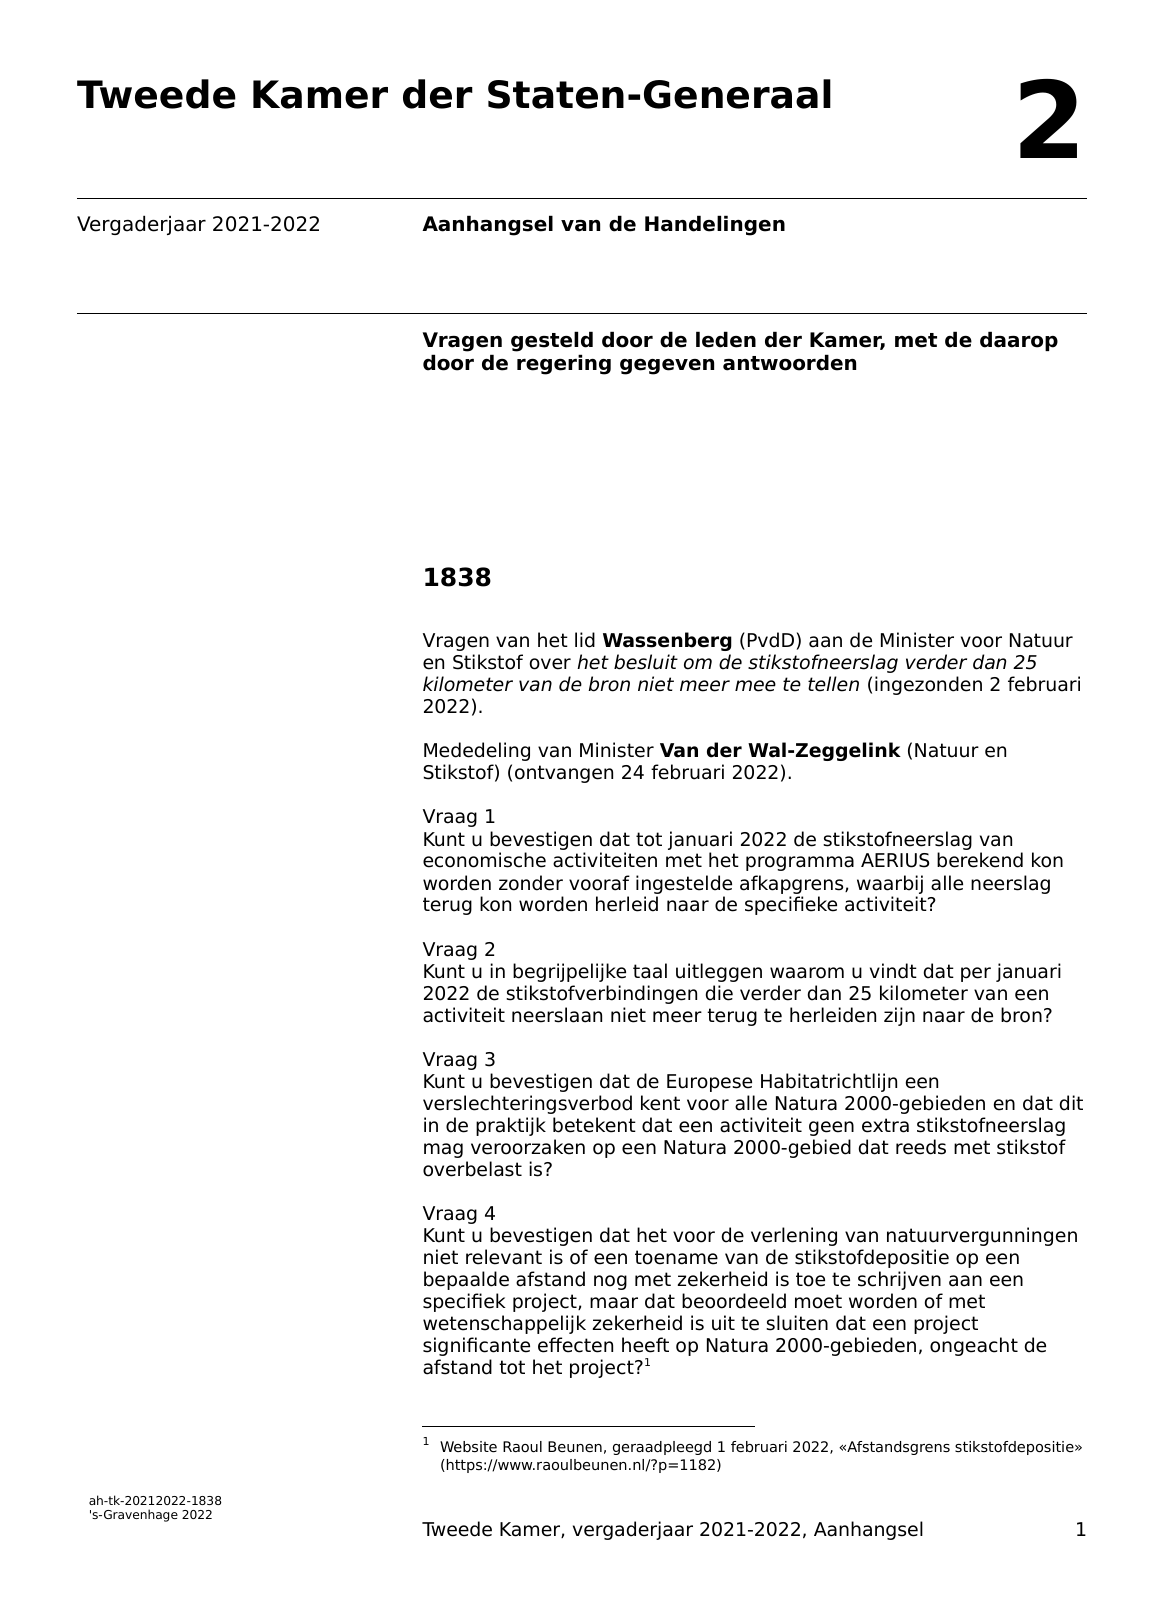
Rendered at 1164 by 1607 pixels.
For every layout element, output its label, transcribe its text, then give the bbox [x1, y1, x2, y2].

table_header Tweede Kamer der Staten-Generaal [77, 59, 886, 198]
text 1838 [422, 563, 1087, 592]
text Mededeling van Minister Van der Wal-Zeggelink (Natuur en Stikstof) (ontvangen 24 februari 2022). [422, 740, 1087, 784]
text Website Raoul Beunen, geraadpleegd 1 februari 2022, «Afstandsgrens stikstofdepositie» (https://www.raoulbeunen.nl/?p=1182) [422, 1435, 1087, 1474]
text Kunt u bevestigen dat het voor de verlening van natuurvergunningen niet relevant is of een toename van de stikstofdepositie op een bepaalde afstand nog met zekerheid is toe te schrijven aan een specifiek project, maar dat beoordeeld moet worden of met wetenschappelijk zekerheid is uit te sluiten dat een project significante effecten heeft op Natura 2000-gebieden, ongeacht de afstand tot het project? [422, 1225, 1087, 1378]
table_cell [77, 314, 422, 375]
table_header 2 [886, 59, 1087, 198]
text 's-Gravenhage 2022 [88, 1508, 323, 1522]
text Vraag 4 [422, 1203, 1087, 1225]
text Vraag 3 [422, 1049, 1087, 1071]
text Vraag 1 [422, 806, 1087, 828]
text Kunt u bevestigen dat de Europese Habitatrichtlijn een verslechteringsverbod kent voor alle Natura 2000-gebieden en dat dit in de praktijk betekent dat een activiteit geen extra stikstofneerslag mag veroorzaken op een Natura 2000-gebied dat reeds met stikstof overbelast is? [422, 1071, 1087, 1181]
text Kunt u in begrijpelijke taal uitleggen waarom u vindt dat per januari 2022 de stikstofverbindingen die verder dan 25 kilometer van een activiteit neerslaan niet meer terug te herleiden zijn naar de bron? [422, 961, 1087, 1026]
table_cell Aanhangsel van de Handelingen [422, 199, 1087, 313]
text Vragen van het lid Wassenberg (PvdD) aan de Minister voor Natuur en Stikstof over het besluit om de stikstofneerslag verder dan 25 kilometer van de bron niet meer mee te tellen (ingezonden 2 februari 2022). [422, 630, 1087, 718]
table_cell Vragen gesteld door de leden der Kamer, met de daarop door de regering gegeven antwoorden [422, 314, 1087, 375]
text ah-tk-20212022-1838 [88, 1494, 323, 1508]
table_cell Vergaderjaar 2021-2022 [77, 199, 422, 313]
text Kunt u bevestigen dat tot januari 2022 de stikstofneerslag van economische activiteiten met het programma AERIUS berekend kon worden zonder vooraf ingestelde afkapgrens, waarbij alle neerslag terug kon worden herleid naar de specifieke activiteit? [422, 828, 1087, 916]
text Vraag 2 [422, 938, 1087, 961]
